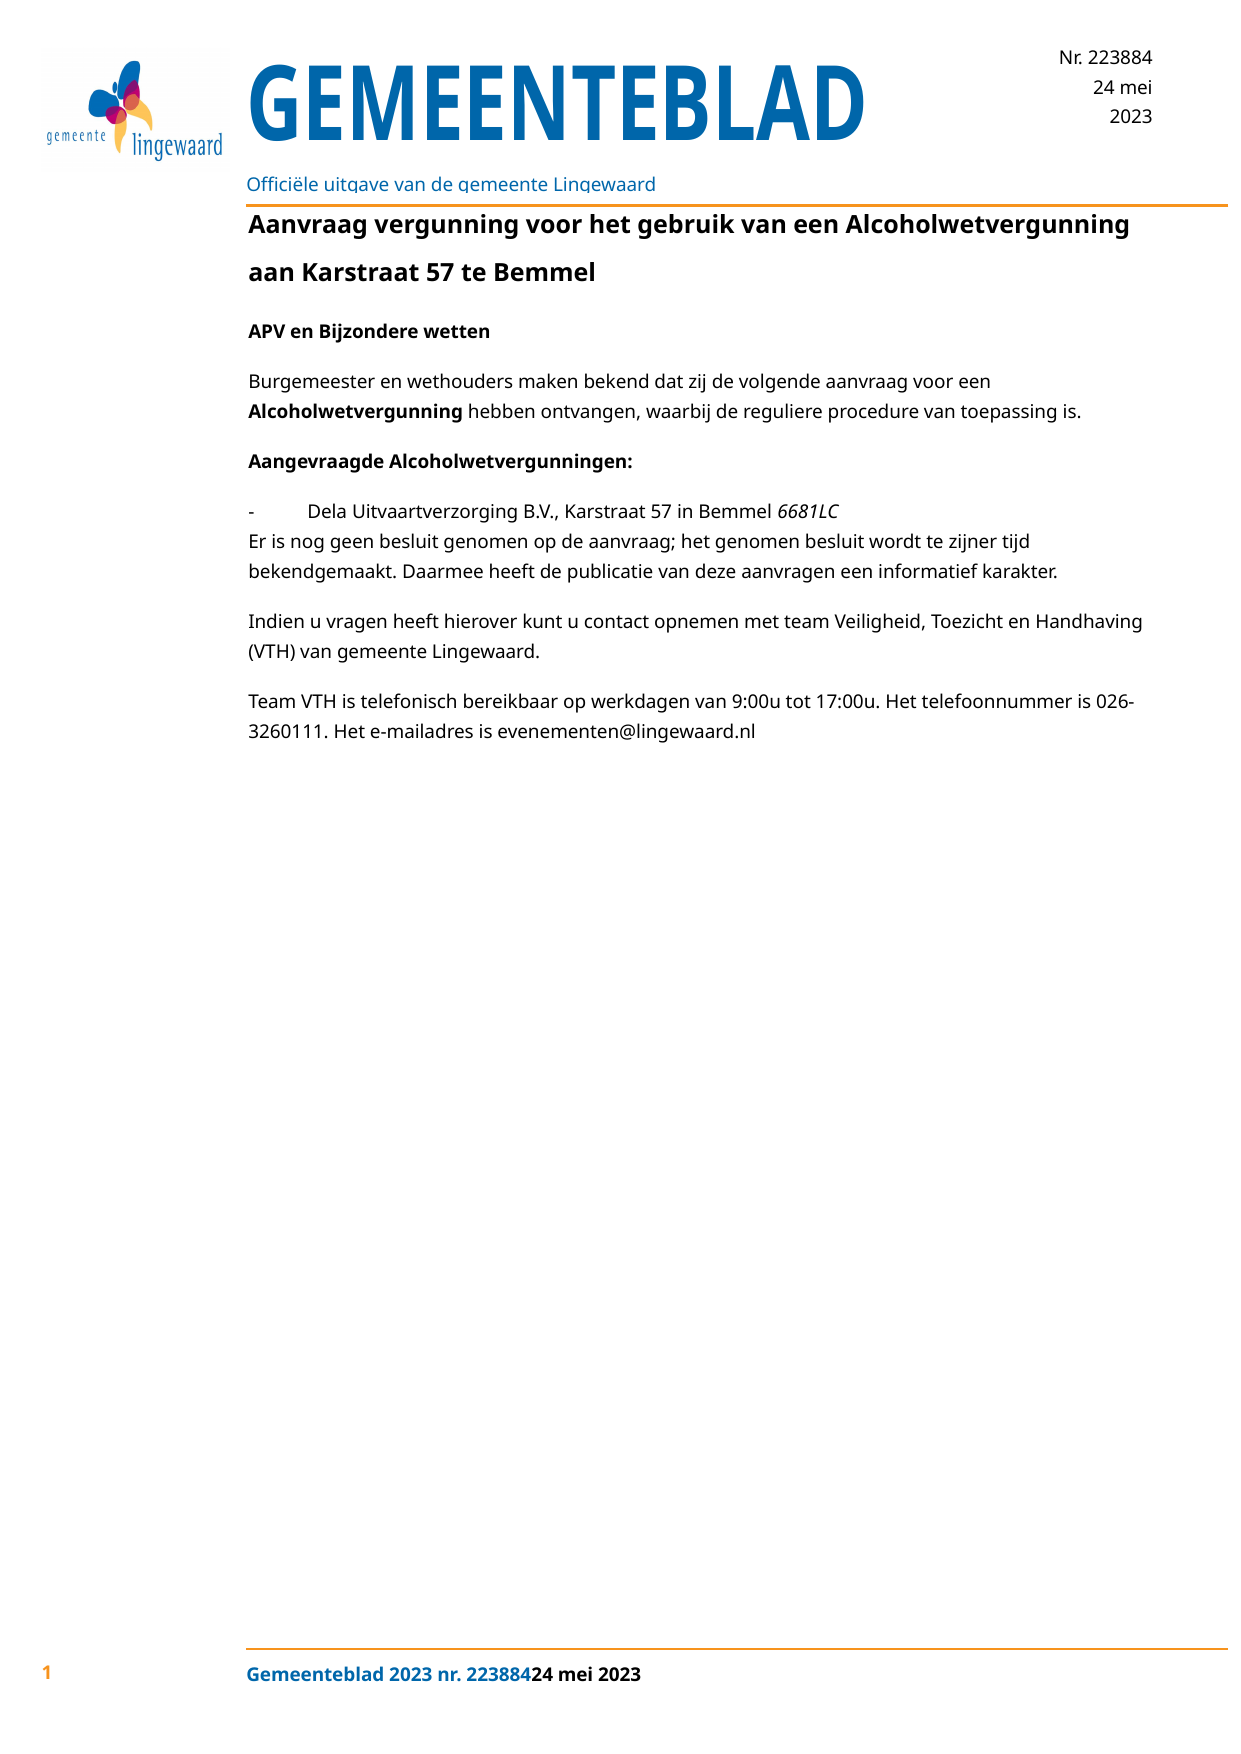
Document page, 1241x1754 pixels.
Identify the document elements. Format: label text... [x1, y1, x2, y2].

text Er is nog geen besluit genomen op de aanvraag; het genomen besluit wordt te zijner tijd bekendgemaakt. Daarmee heeft de publicatie van deze aanvragen een informatief karakter. [248, 528, 1152, 584]
picture [41, 47, 231, 172]
text Aangevraagde Alcoholwetvergunningen: [248, 448, 1152, 474]
text Indien u vragen heeft hierover kunt u contact opnemen met team Veiligheid, Toezicht en Handhaving (VTH) van gemeente Lingewaard. [248, 608, 1152, 664]
text APV en Bijzondere wetten [248, 318, 1152, 344]
text Burgemeester en wethouders maken bekend dat zij de volgende aanvraag voor een Alcoholwetvergunning hebben ontvangen, waarbij de reguliere procedure van toepassing is. [248, 368, 1152, 424]
text Team VTH is telefonisch bereikbaar op werkdagen van 9:00u tot 17:00u. Het telefoonnummer is 026-3260111. Het e-mailadres is evenementen@lingewaard.nl [248, 688, 1152, 744]
list Dela Uitvaartverzorging B.V., Karstraat 57 in Bemmel 6681LC [248, 499, 1152, 524]
text Aanvraag vergunning voor het gebruik van een Alcoholwetvergunning aan Karstraat 57 te Bemmel [248, 207, 1152, 288]
